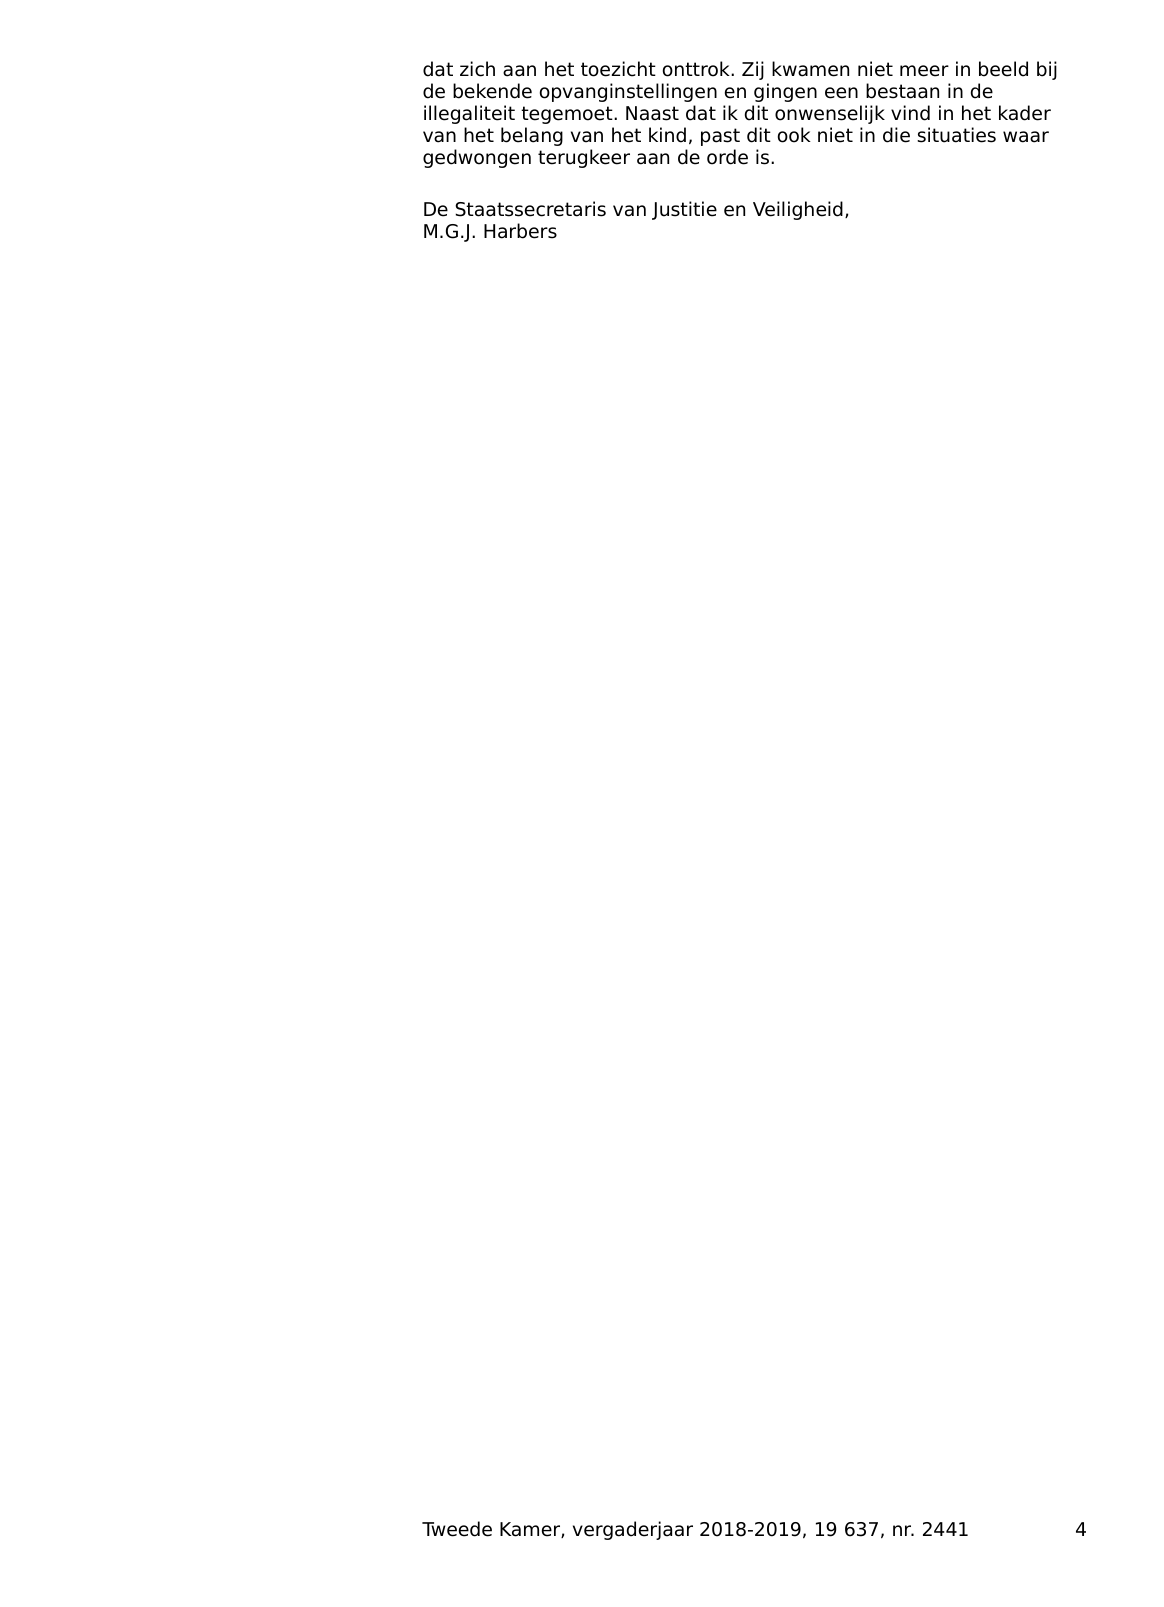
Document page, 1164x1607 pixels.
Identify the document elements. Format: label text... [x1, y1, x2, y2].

text dat zich aan het toezicht onttrok. Zij kwamen niet meer in beeld bij de bekende opvanginstellingen en gingen een bestaan in de illegaliteit tegemoet. Naast dat ik dit onwenselijk vind in het kader van het belang van het kind, past dit ook niet in die situaties waar gedwongen terugkeer aan de orde is. [422, 59, 1087, 169]
text De Staatssecretaris van Justitie en Veiligheid, M.G.J. Harbers [422, 199, 1087, 243]
